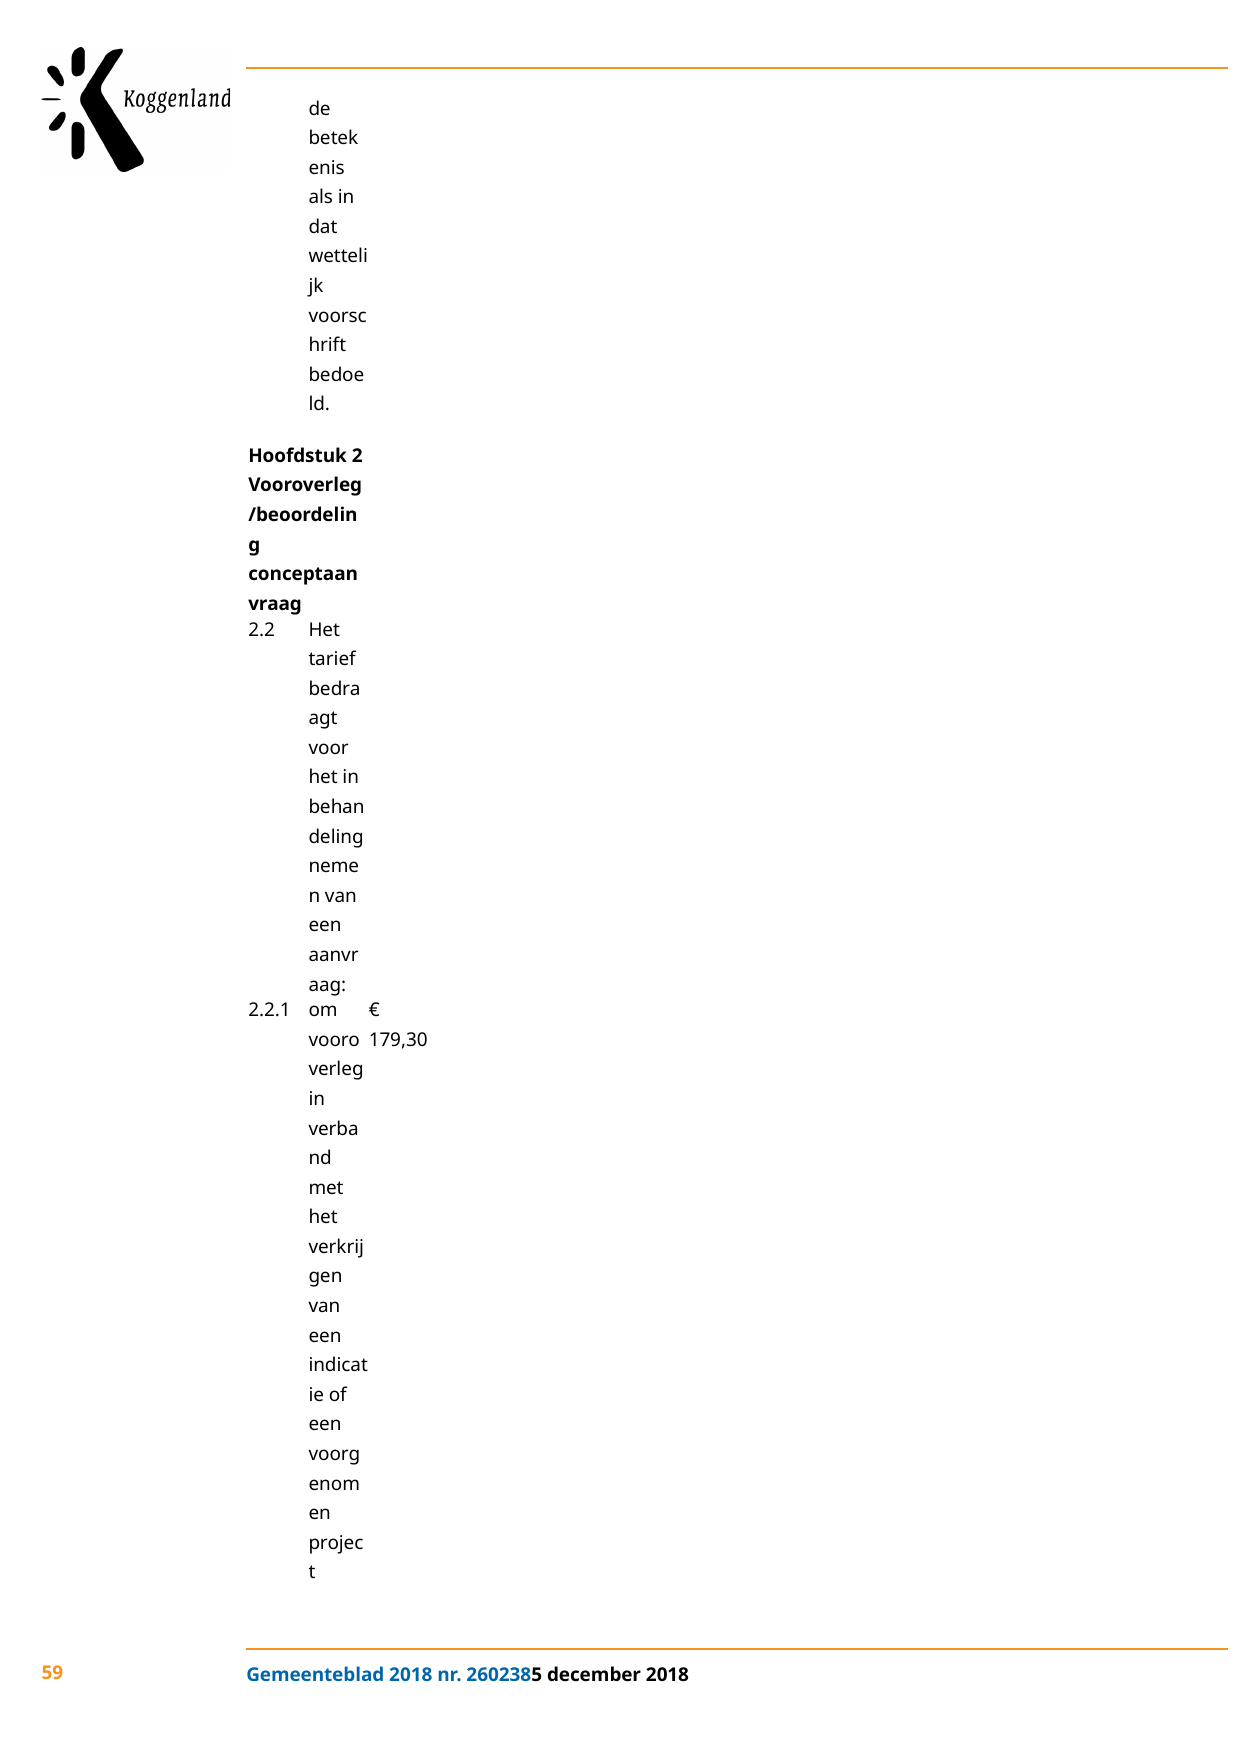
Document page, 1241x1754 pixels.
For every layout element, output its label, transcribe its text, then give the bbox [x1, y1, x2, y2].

table_cell [369, 95, 429, 416]
picture [41, 47, 231, 172]
table_cell [369, 442, 429, 616]
table_cell [308, 416, 368, 442]
table_cell [369, 616, 429, 996]
table_cell 2.2.1 [248, 996, 308, 1584]
table_cell Het tarief bedraagt voor het in behandeling nemen van een aanvraag: [308, 616, 368, 996]
table_cell de betekenis als in dat wettelijk voorschrift bedoeld. [308, 95, 368, 416]
table_cell Hoofdstuk 2 Vooroverleg/beoordeling conceptaanvraag [248, 442, 368, 616]
table_cell [248, 416, 308, 442]
table_cell om vooroverleg in verband met het verkrijgen van een indicatie of een voorgenomen project [308, 996, 368, 1584]
table_cell [248, 95, 308, 416]
table_cell [369, 416, 429, 442]
table_cell € 179,30 [369, 996, 429, 1584]
table_cell 2.2 [248, 616, 308, 996]
